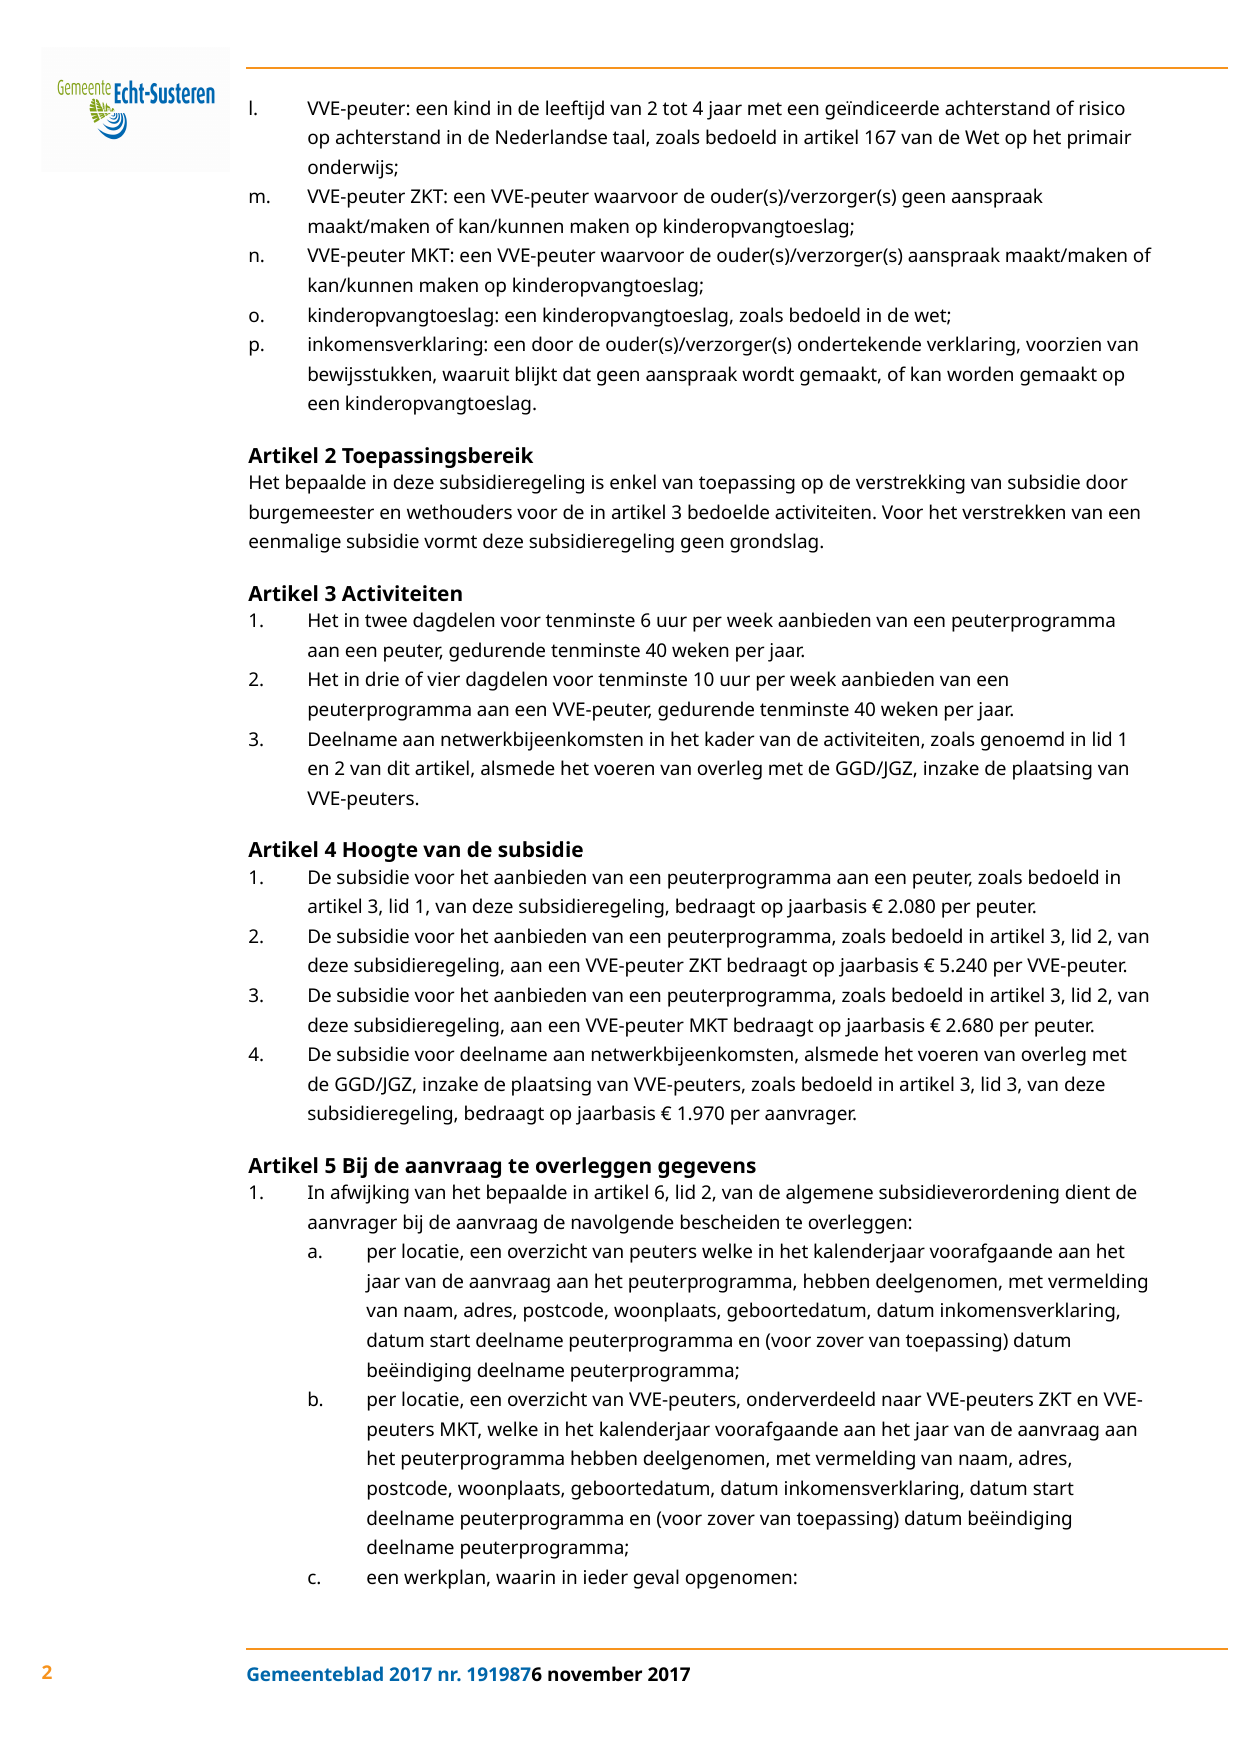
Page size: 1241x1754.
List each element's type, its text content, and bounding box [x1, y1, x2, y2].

picture [41, 47, 231, 172]
list Het in twee dagdelen voor tenminste 6 uur per week aanbieden van een peuterprogramma aan een peuter, gedurende tenminste 40 weken per jaar. [248, 607, 1152, 663]
text Het bepaalde in deze subsidieregeling is enkel van toepassing op de verstrekking van subsidie door burgemeester en wethouders voor de in artikel 3 bedoelde activiteiten. Voor het verstrekken van een eenmalige subsidie vormt deze subsidieregeling geen grondslag. [248, 469, 1152, 554]
list per locatie, een overzicht van VVE-peuters, onderverdeeld naar VVE-peuters ZKT en VVE-peuters MKT, welke in het kalenderjaar voorafgaande aan het jaar van de aanvraag aan het peuterprogramma hebben deelgenomen, met vermelding van naam, adres, postcode, woonplaats, geboortedatum, datum inkomensverklaring, datum start deelname peuterprogramma en (voor zover van toepassing) datum beëindiging deelname peuterprogramma; [307, 1386, 1152, 1560]
list De subsidie voor het aanbieden van een peuterprogramma, zoals bedoeld in artikel 3, lid 2, van deze subsidieregeling, aan een VVE-peuter MKT bedraagt op jaarbasis € 2.680 per peuter. [248, 982, 1152, 1037]
list VVE-peuter MKT: een VVE-peuter waarvoor de ouder(s)/verzorger(s) aanspraak maakt/maken of kan/kunnen maken op kinderopvangtoeslag; [248, 243, 1152, 298]
text Artikel 2 Toepassingsbereik [248, 441, 1152, 469]
list VVE-peuter: een kind in de leeftijd van 2 tot 4 jaar met een geïndiceerde achterstand of risico op achterstand in de Nederlandse taal, zoals bedoeld in artikel 167 van de Wet op het primair onderwijs; [248, 95, 1152, 180]
list De subsidie voor het aanbieden van een peuterprogramma aan een peuter, zoals bedoeld in artikel 3, lid 1, van deze subsidieregeling, bedraagt op jaarbasis € 2.080 per peuter. [248, 864, 1152, 919]
list kinderopvangtoeslag: een kinderopvangtoeslag, zoals bedoeld in de wet; [248, 302, 1152, 328]
list De subsidie voor het aanbieden van een peuterprogramma, zoals bedoeld in artikel 3, lid 2, van deze subsidieregeling, aan een VVE-peuter ZKT bedraagt op jaarbasis € 5.240 per VVE-peuter. [248, 923, 1152, 978]
list VVE-peuter ZKT: een VVE-peuter waarvoor de ouder(s)/verzorger(s) geen aanspraak maakt/maken of kan/kunnen maken op kinderopvangtoeslag; [248, 183, 1152, 239]
list inkomensverklaring: een door de ouder(s)/verzorger(s) ondertekende verklaring, voorzien van bewijsstukken, waaruit blijkt dat geen aanspraak wordt gemaakt, of kan worden gemaakt op een kinderopvangtoeslag. [248, 331, 1152, 416]
text Artikel 4 Hoogte van de subsidie [248, 835, 1152, 864]
list Het in drie of vier dagdelen voor tenminste 10 uur per week aanbieden van een peuterprogramma aan een VVE-peuter, gedurende tenminste 40 weken per jaar. [248, 667, 1152, 722]
list In afwijking van het bepaalde in artikel 6, lid 2, van de algemene subsidieverordening dient de aanvrager bij de aanvraag de navolgende bescheiden te overleggen: [248, 1179, 1152, 1235]
list een werkplan, waarin in ieder geval opgenomen: [307, 1564, 1152, 1590]
text Artikel 3 Activiteiten [248, 579, 1152, 607]
list per locatie, een overzicht van peuters welke in het kalenderjaar voorafgaande aan het jaar van de aanvraag aan het peuterprogramma, hebben deelgenomen, met vermelding van naam, adres, postcode, woonplaats, geboortedatum, datum inkomensverklaring, datum start deelname peuterprogramma en (voor zover van toepassing) datum beëindiging deelname peuterprogramma; [307, 1238, 1152, 1383]
list Deelname aan netwerkbijeenkomsten in het kader van de activiteiten, zoals genoemd in lid 1 en 2 van dit artikel, alsmede het voeren van overleg met de GGD/JGZ, inzake de plaatsing van VVE-peuters. [248, 726, 1152, 811]
text Artikel 5 Bij de aanvraag te overleggen gegevens [248, 1151, 1152, 1179]
list De subsidie voor deelname aan netwerkbijeenkomsten, alsmede het voeren van overleg met de GGD/JGZ, inzake de plaatsing van VVE-peuters, zoals bedoeld in artikel 3, lid 3, van deze subsidieregeling, bedraagt op jaarbasis € 1.970 per aanvrager. [248, 1041, 1152, 1126]
